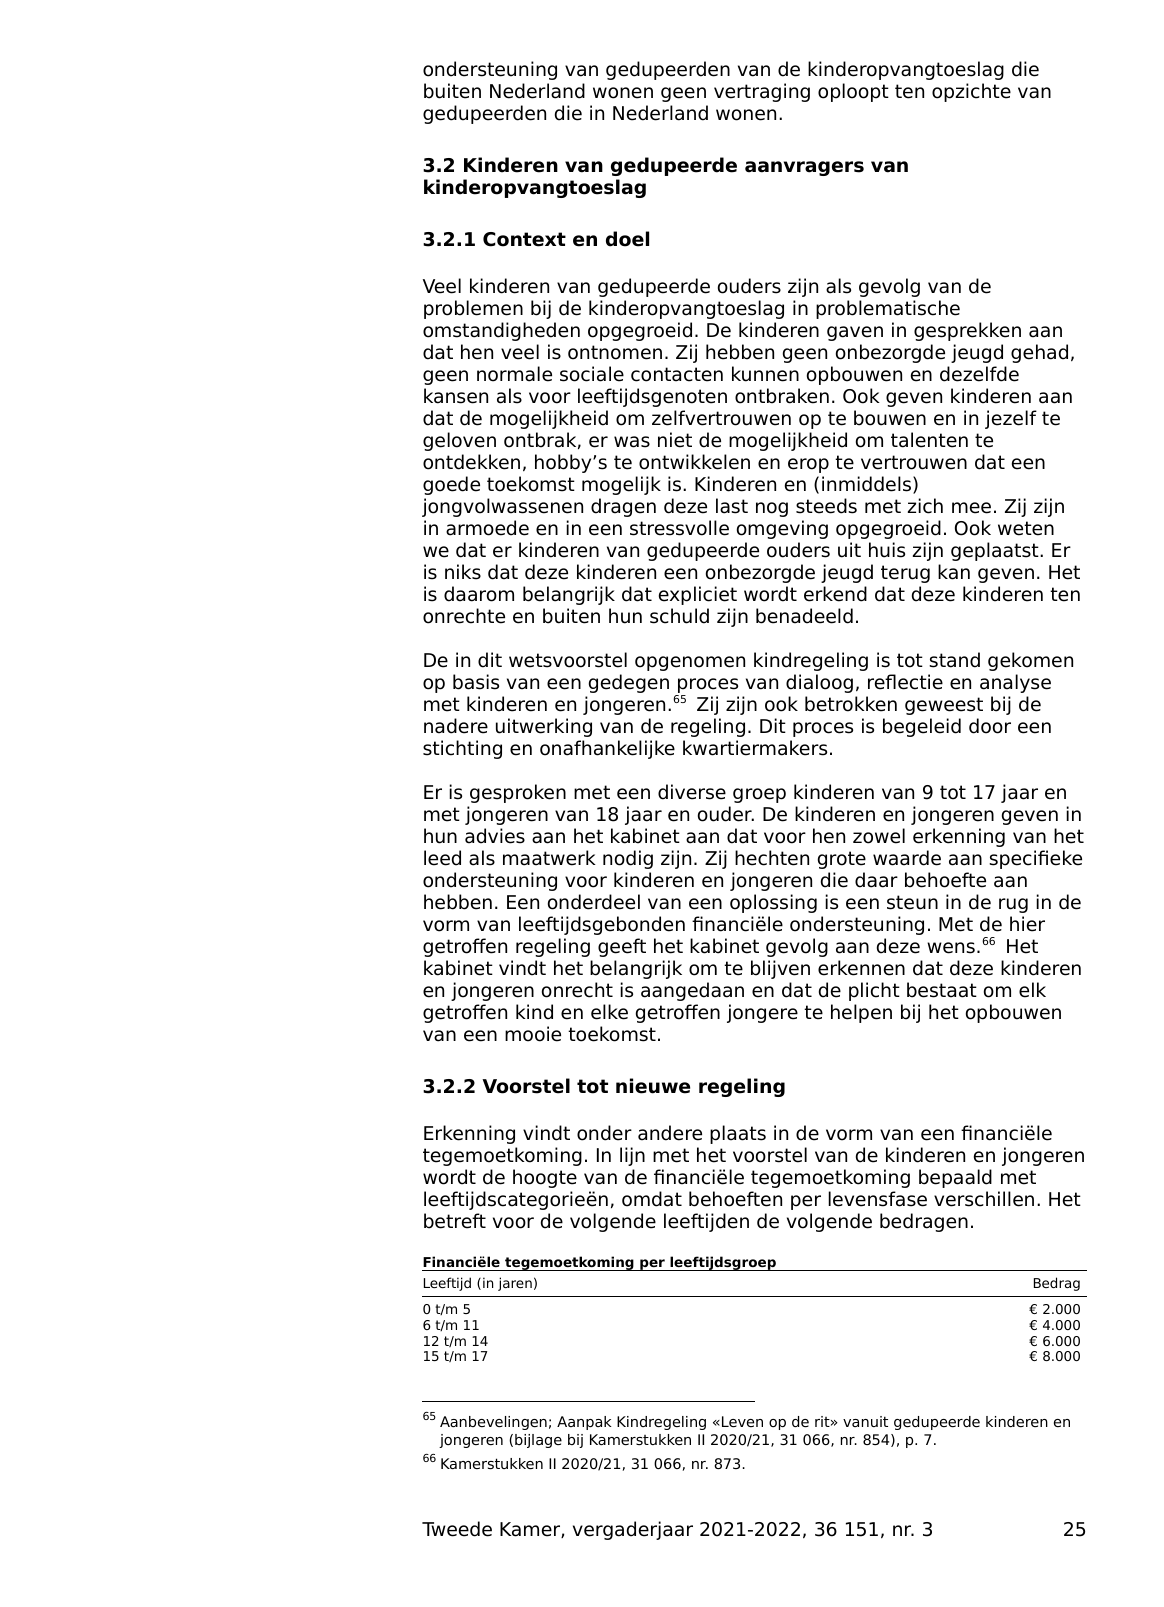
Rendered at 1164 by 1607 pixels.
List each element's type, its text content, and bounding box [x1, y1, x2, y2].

table_cell 0 t/m 5 [422, 1297, 801, 1318]
table_cell 6 t/m 11 [422, 1318, 801, 1333]
table_cell 12 t/m 14 [422, 1334, 801, 1349]
table_header Financiële tegemoetkoming per leeftijdsgroep [422, 1254, 1087, 1270]
text Kamerstukken II 2020/21, 31 066, nr. 873. [422, 1452, 1087, 1474]
table_cell Leeftijd (in jaren) [422, 1271, 801, 1296]
table_cell Bedrag [801, 1271, 1087, 1296]
table_cell € 8.000 [801, 1349, 1087, 1365]
text De in dit wetsvoorstel opgenomen kindregeling is tot stand gekomen op basis van een gedegen proces van dialoog, reflectie en analyse met kinderen en jongeren. Zij zijn ook betrokken geweest bij de nadere uitwerking van de regeling. Dit proces is begeleid door een stichting en onafhankelijke kwartiermakers. [422, 650, 1087, 760]
table_cell € 2.000 [801, 1297, 1087, 1318]
text Veel kinderen van gedupeerde ouders zijn als gevolg van de problemen bij de kinderopvangtoeslag in problematische omstandigheden opgegroeid. De kinderen gaven in gesprekken aan dat hen veel is ontnomen. Zij hebben geen onbezorgde jeugd gehad, geen normale sociale contacten kunnen opbouwen en dezelfde kansen als voor leeftijdsgenoten ontbraken. Ook geven kinderen aan dat de mogelijkheid om zelfvertrouwen op te bouwen en in jezelf te geloven ontbrak, er was niet de mogelijkheid om talenten te ontdekken, hobby’s te ontwikkelen en erop te vertrouwen dat een goede toekomst mogelijk is. Kinderen en (inmiddels) jongvolwassenen dragen deze last nog steeds met zich mee. Zij zijn in armoede en in een stressvolle omgeving opgegroeid. Ook weten we dat er kinderen van gedupeerde ouders uit huis zijn geplaatst. Er is niks dat deze kinderen een onbezorgde jeugd terug kan geven. Het is daarom belangrijk dat expliciet wordt erkend dat deze kinderen ten onrechte en buiten hun schuld zijn benadeeld. [422, 276, 1087, 628]
table_cell € 6.000 [801, 1334, 1087, 1349]
subtitle 3.2.1 Context en doel [422, 229, 1087, 251]
table_cell € 4.000 [801, 1318, 1087, 1333]
text ondersteuning van gedupeerden van de kinderopvangtoeslag die buiten Nederland wonen geen vertraging oploopt ten opzichte van gedupeerden die in Nederland wonen. [422, 59, 1087, 125]
table_cell 15 t/m 17 [422, 1349, 801, 1365]
subtitle 3.2 Kinderen van gedupeerde aanvragers van kinderopvangtoeslag [422, 155, 1087, 199]
text Er is gesproken met een diverse groep kinderen van 9 tot 17 jaar en met jongeren van 18 jaar en ouder. De kinderen en jongeren geven in hun advies aan het kabinet aan dat voor hen zowel erkenning van het leed als maatwerk nodig zijn. Zij hechten grote waarde aan specifieke ondersteuning voor kinderen en jongeren die daar behoefte aan hebben. Een onderdeel van een oplossing is een steun in de rug in de vorm van leeftijdsgebonden financiële ondersteuning. Met de hier getroffen regeling geeft het kabinet gevolg aan deze wens. Het kabinet vindt het belangrijk om te blijven erkennen dat deze kinderen en jongeren onrecht is aangedaan en dat de plicht bestaat om elk getroffen kind en elke getroffen jongere te helpen bij het opbouwen van een mooie toekomst. [422, 782, 1087, 1046]
subtitle 3.2.2 Voorstel tot nieuwe regeling [422, 1076, 1087, 1098]
text Aanbevelingen; Aanpak Kindregeling «Leven op de rit» vanuit gedupeerde kinderen en jongeren (bijlage bij Kamerstukken II 2020/21, 31 066, nr. 854), p. 7. [422, 1410, 1087, 1449]
text Erkenning vindt onder andere plaats in de vorm van een financiële tegemoetkoming. In lijn met het voorstel van de kinderen en jongeren wordt de hoogte van de financiële tegemoetkoming bepaald met leeftijdscategorieën, omdat behoeften per levensfase verschillen. Het betreft voor de volgende leeftijden de volgende bedragen. [422, 1123, 1087, 1232]
